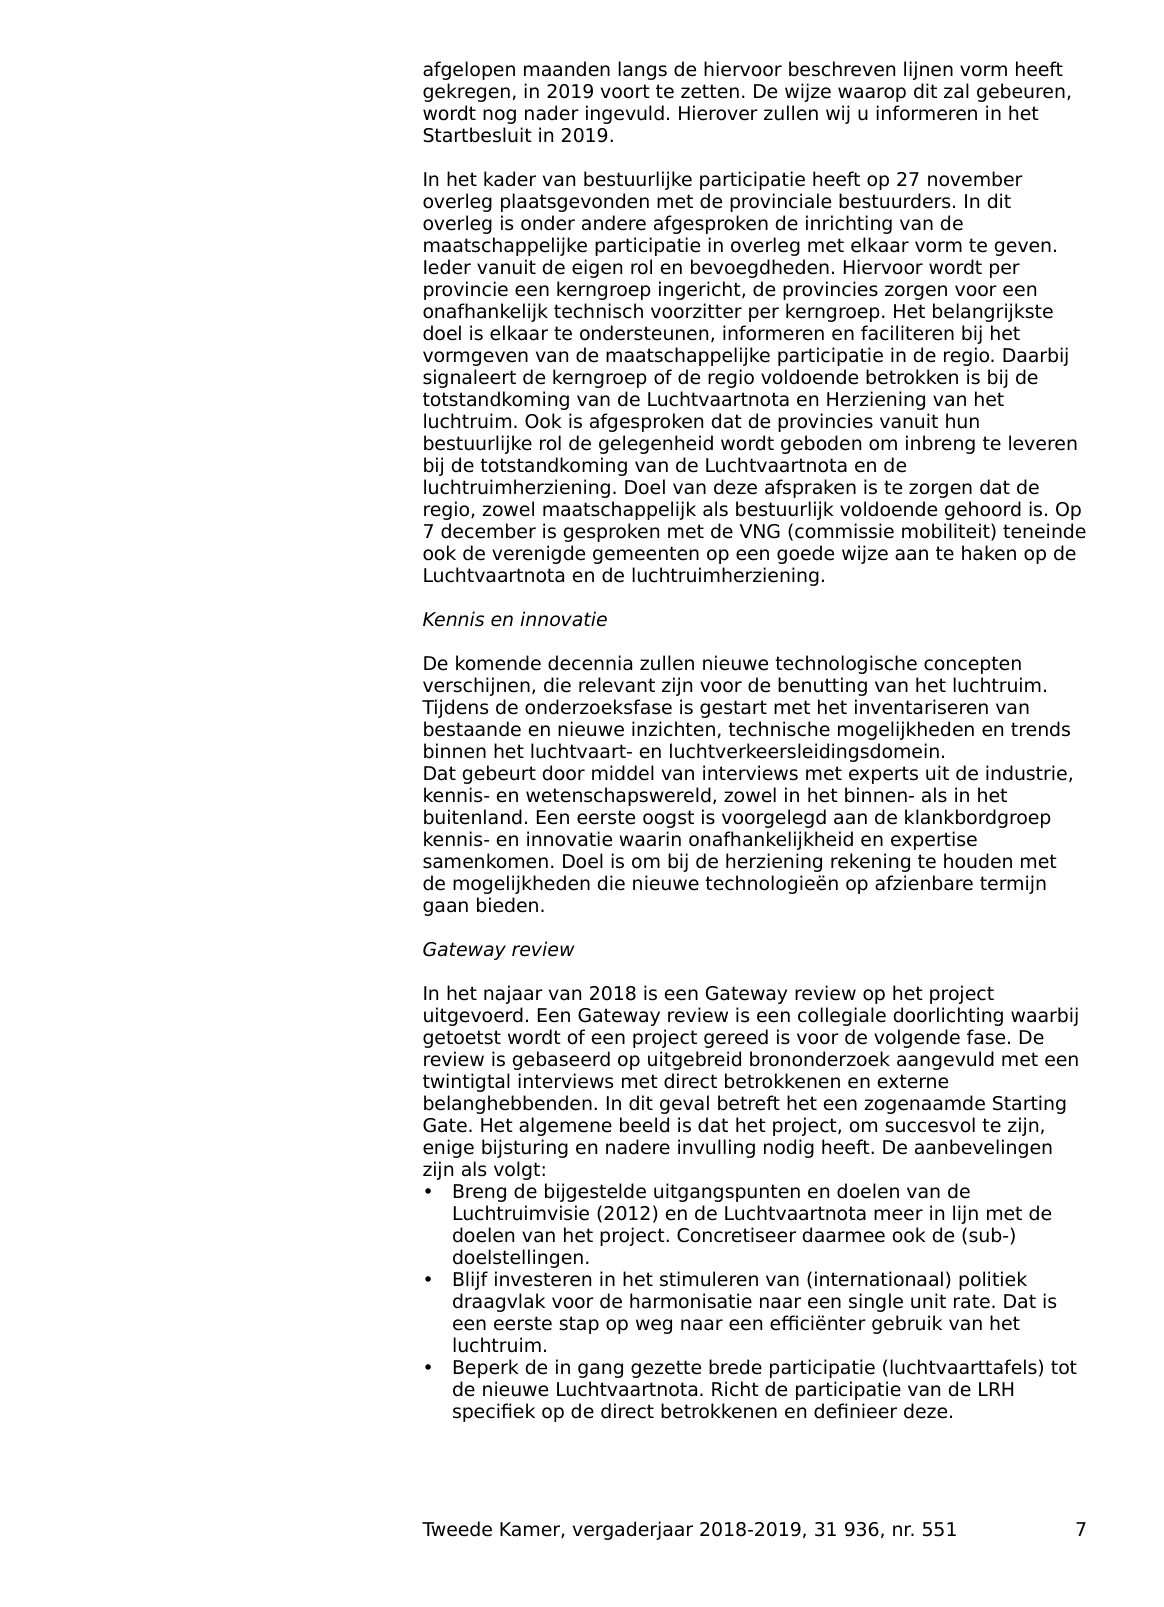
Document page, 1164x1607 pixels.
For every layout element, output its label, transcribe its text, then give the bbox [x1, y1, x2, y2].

text In het najaar van 2018 is een Gateway review op het project uitgevoerd. Een Gateway review is een collegiale doorlichting waarbij getoetst wordt of een project gereed is voor de volgende fase. De review is gebaseerd op uitgebreid brononderzoek aangevuld met een twintigtal interviews met direct betrokkenen en externe belanghebbenden. In dit geval betreft het een zogenaamde Starting Gate. Het algemene beeld is dat het project, om succesvol te zijn, enige bijsturing en nadere invulling nodig heeft. De aanbevelingen zijn als volgt: [422, 983, 1087, 1181]
text • Blijf investeren in het stimuleren van (internationaal) politiek draagvlak voor de harmonisatie naar een single unit rate. Dat is een eerste stap op weg naar een efficiënter gebruik van het luchtruim. [422, 1269, 1087, 1357]
subtitle Gateway review [422, 939, 1087, 961]
text • Breng de bijgestelde uitgangspunten en doelen van de Luchtruimvisie (2012) en de Luchtvaartnota meer in lijn met de doelen van het project. Concretiseer daarmee ook de (sub-) doelstellingen. [422, 1181, 1087, 1269]
text De komende decennia zullen nieuwe technologische concepten verschijnen, die relevant zijn voor de benutting van het luchtruim. Tijdens de onderzoeksfase is gestart met het inventariseren van bestaande en nieuwe inzichten, technische mogelijkheden en trends binnen het luchtvaart- en luchtverkeersleidingsdomein. [422, 653, 1087, 763]
text afgelopen maanden langs de hiervoor beschreven lijnen vorm heeft gekregen, in 2019 voort te zetten. De wijze waarop dit zal gebeuren, wordt nog nader ingevuld. Hierover zullen wij u informeren in het Startbesluit in 2019. [422, 59, 1087, 147]
text • Beperk de in gang gezette brede participatie (luchtvaarttafels) tot de nieuwe Luchtvaartnota. Richt de participatie van de LRH specifiek op de direct betrokkenen en definieer deze. [422, 1357, 1087, 1423]
subtitle Kennis en innovatie [422, 609, 1087, 631]
text Dat gebeurt door middel van interviews met experts uit de industrie, kennis- en wetenschapswereld, zowel in het binnen- als in het buitenland. Een eerste oogst is voorgelegd aan de klankbordgroep kennis- en innovatie waarin onafhankelijkheid en expertise samenkomen. Doel is om bij de herziening rekening te houden met de mogelijkheden die nieuwe technologieën op afzienbare termijn gaan bieden. [422, 763, 1087, 917]
text In het kader van bestuurlijke participatie heeft op 27 november overleg plaatsgevonden met de provinciale bestuurders. In dit overleg is onder andere afgesproken de inrichting van de maatschappelijke participatie in overleg met elkaar vorm te geven. Ieder vanuit de eigen rol en bevoegdheden. Hiervoor wordt per provincie een kerngroep ingericht, de provincies zorgen voor een onafhankelijk technisch voorzitter per kerngroep. Het belangrijkste doel is elkaar te ondersteunen, informeren en faciliteren bij het vormgeven van de maatschappelijke participatie in de regio. Daarbij signaleert de kerngroep of de regio voldoende betrokken is bij de totstandkoming van de Luchtvaartnota en Herziening van het luchtruim. Ook is afgesproken dat de provincies vanuit hun bestuurlijke rol de gelegenheid wordt geboden om inbreng te leveren bij de totstandkoming van de Luchtvaartnota en de luchtruimherziening. Doel van deze afspraken is te zorgen dat de regio, zowel maatschappelijk als bestuurlijk voldoende gehoord is. Op 7 december is gesproken met de VNG (commissie mobiliteit) teneinde ook de verenigde gemeenten op een goede wijze aan te haken op de Luchtvaartnota en de luchtruimherziening. [422, 169, 1087, 587]
